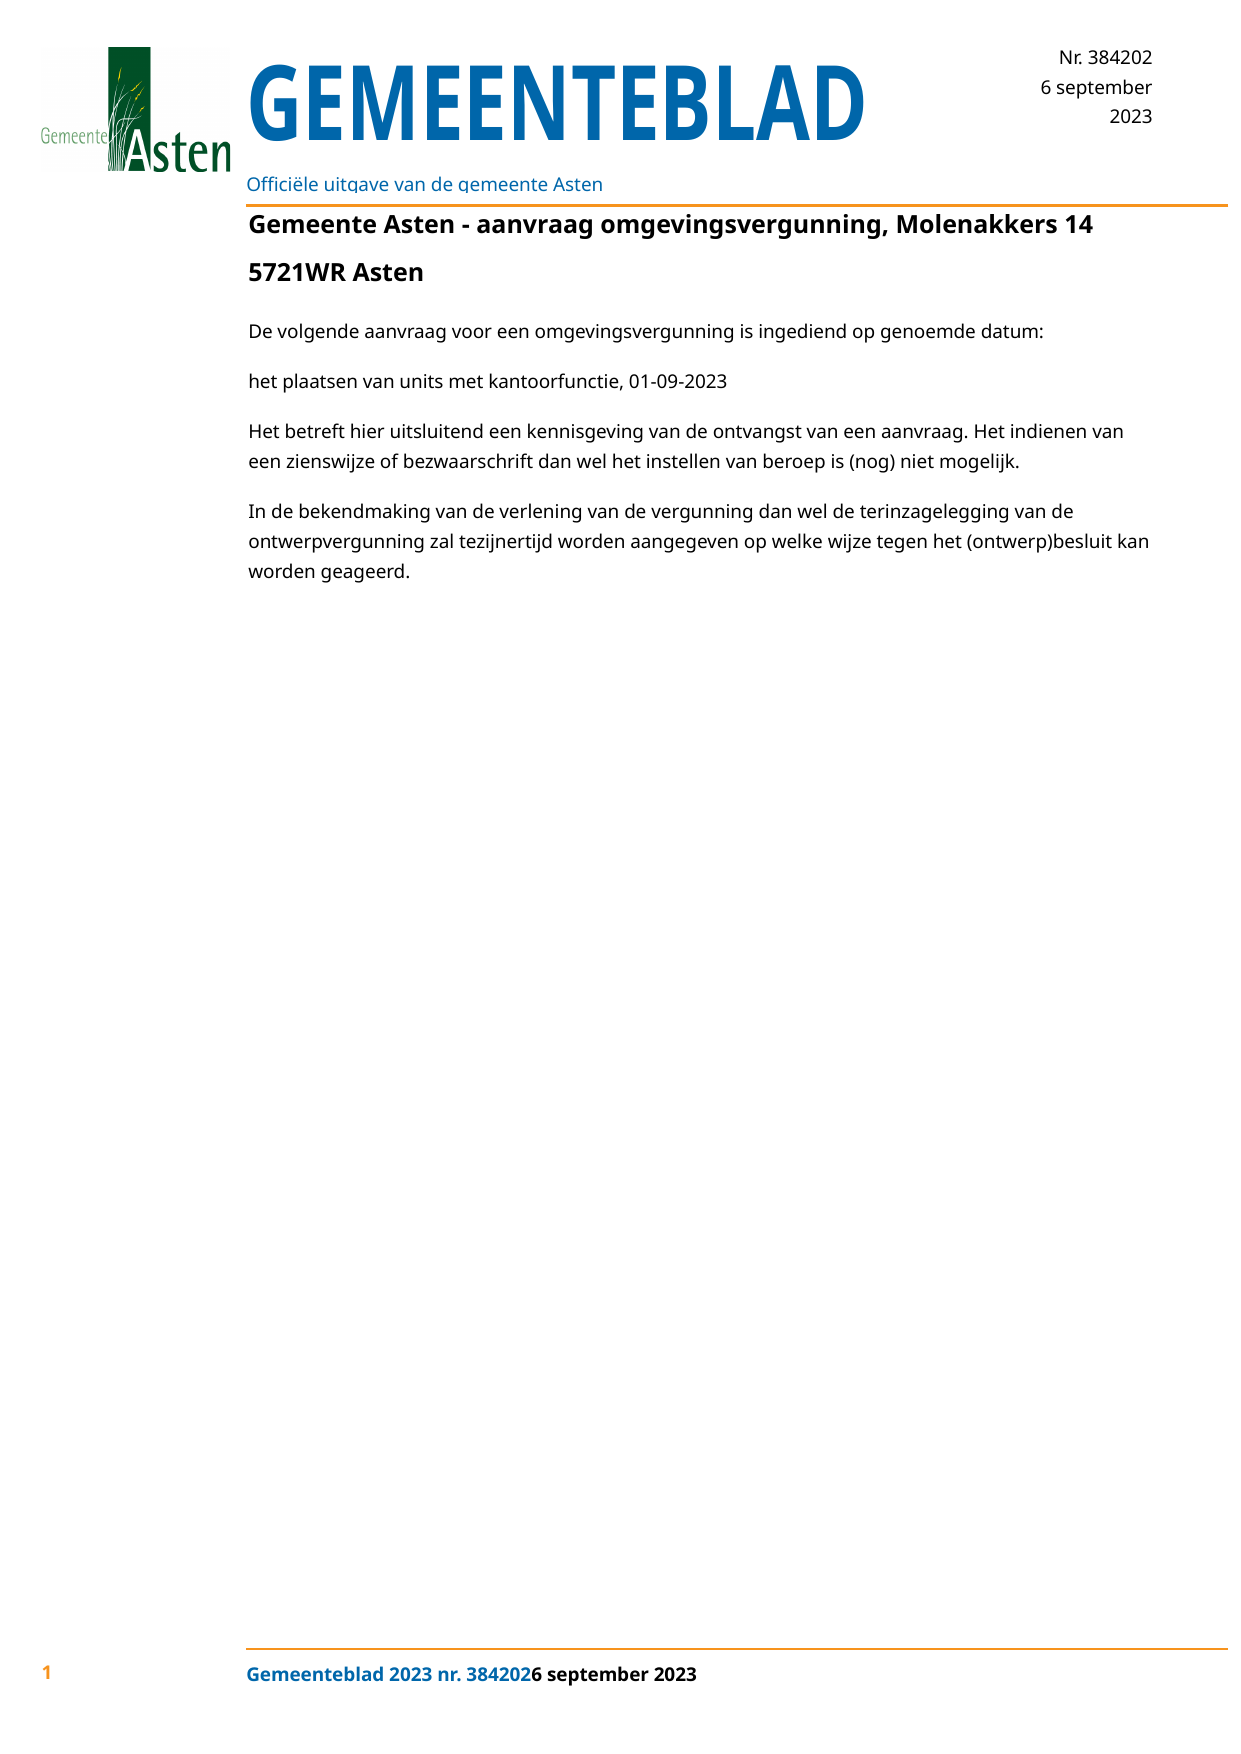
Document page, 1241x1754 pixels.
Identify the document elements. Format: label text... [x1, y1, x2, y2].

text Het betreft hier uitsluitend een kennisgeving van de ontvangst van een aanvraag. Het indienen van een zienswijze of bezwaarschrift dan wel het instellen van beroep is (nog) niet mogelijk. [248, 419, 1152, 474]
text De volgende aanvraag voor een omgevingsvergunning is ingediend op genoemde datum: [248, 318, 1152, 344]
text het plaatsen van units met kantoorfunctie, 01-09-2023 [248, 368, 1152, 394]
text Gemeente Asten - aanvraag omgevingsvergunning, Molenakkers 14 5721WR Asten [248, 207, 1152, 288]
picture [41, 47, 231, 172]
text In de bekendmaking van de verlening van de vergunning dan wel de terinzagelegging van de ontwerpvergunning zal tezijnertijd worden aangegeven op welke wijze tegen het (ontwerp)besluit kan worden geageerd. [248, 499, 1152, 584]
